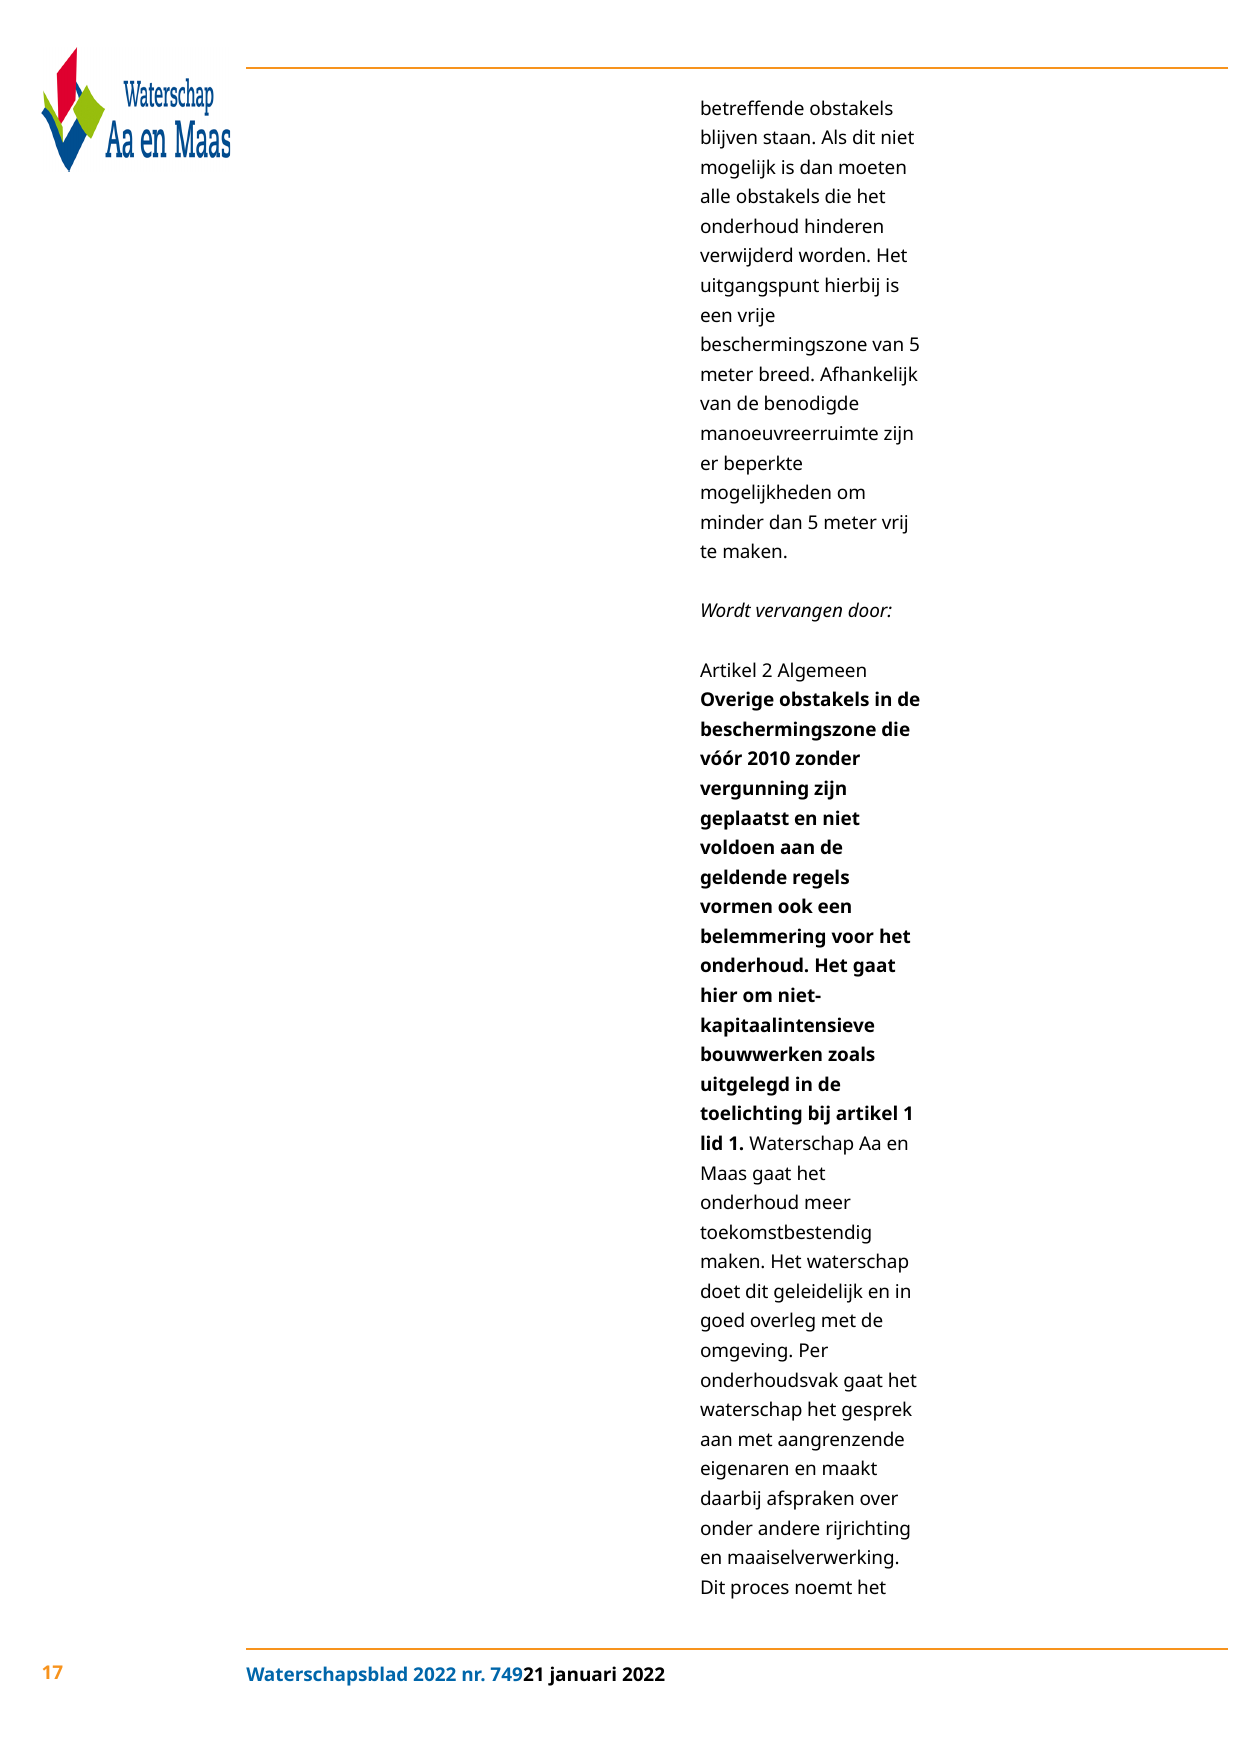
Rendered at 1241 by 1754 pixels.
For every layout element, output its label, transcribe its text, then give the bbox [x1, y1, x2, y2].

table_cell [474, 95, 700, 1600]
table_cell [248, 95, 474, 1600]
table_cell betreffende obstakels blijven staan. Als dit niet mogelijk is dan moeten alle obstakels die het onderhoud hinderen verwijderd worden. Het uitgangspunt hierbij is een vrije beschermingszone van 5 meter breed. Afhankelijk van de benodigde manoeuvreerruimte zijn er beperkte mogelijkheden om minder dan 5 meter vrij te maken. Wordt vervangen door: Artikel 2 Algemeen Overige obstakels in de beschermingszone die vóór 2010 zonder vergunning zijn geplaatst en niet voldoen aan de geldende regels vormen ook een belemmering voor het onderhoud. Het gaat hier om niet-kapitaalintensieve bouwwerken zoals uitgelegd in de toelichting bij artikel 1 lid 1. Waterschap Aa en Maas gaat het onderhoud meer toekomstbestendig maken. Het waterschap doet dit geleidelijk en in goed overleg met de omgeving. Per onderhoudsvak gaat het waterschap het gesprek aan met aangrenzende eigenaren en maakt daarbij afspraken over onder andere rijrichting en maaiselverwerking. Dit proces noemt het [700, 95, 926, 1600]
table_cell [926, 95, 1152, 1600]
picture [41, 47, 231, 172]
